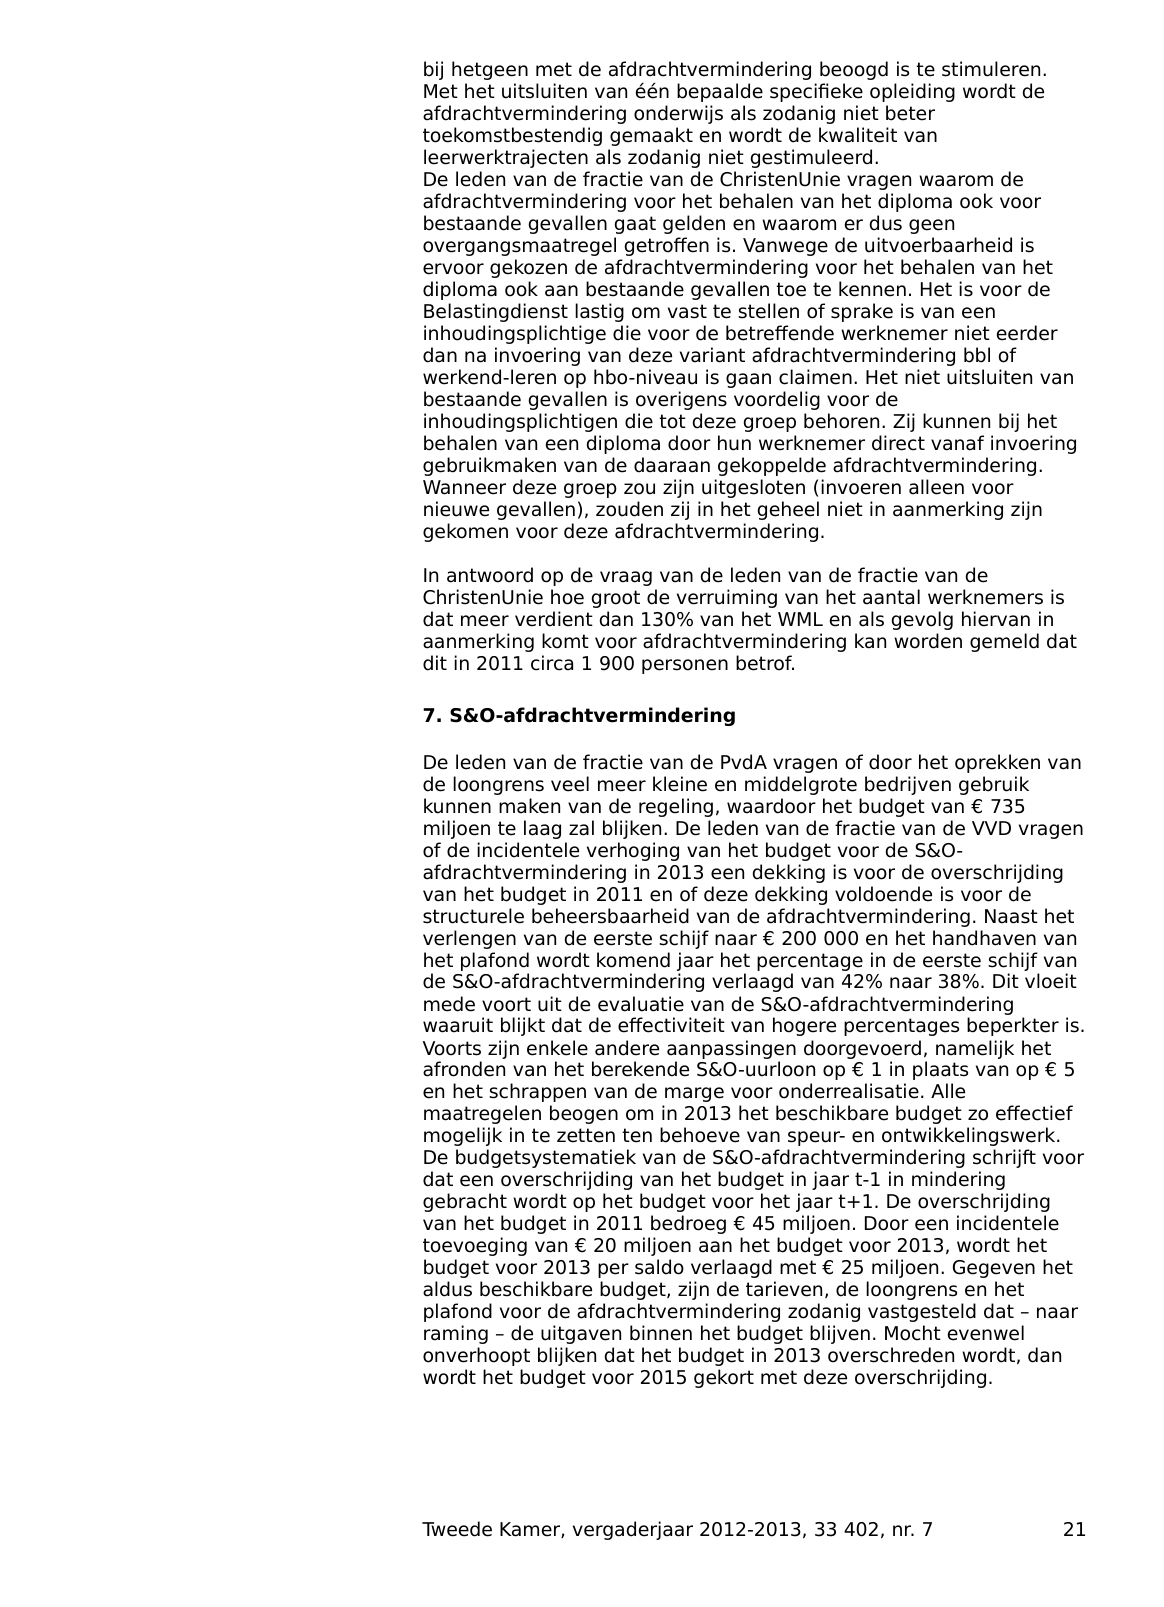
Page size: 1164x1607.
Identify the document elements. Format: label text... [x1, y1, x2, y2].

text bij hetgeen met de afdrachtvermindering beoogd is te stimuleren. Met het uitsluiten van één bepaalde specifieke opleiding wordt de afdrachtvermindering onderwijs als zodanig niet beter toekomstbestendig gemaakt en wordt de kwaliteit van leerwerktrajecten als zodanig niet gestimuleerd. [422, 59, 1087, 169]
text De leden van de fractie van de ChristenUnie vragen waarom de afdrachtvermindering voor het behalen van het diploma ook voor bestaande gevallen gaat gelden en waarom er dus geen overgangsmaatregel getroffen is. Vanwege de uitvoerbaarheid is ervoor gekozen de afdrachtvermindering voor het behalen van het diploma ook aan bestaande gevallen toe te kennen. Het is voor de Belastingdienst lastig om vast te stellen of sprake is van een inhoudingsplichtige die voor de betreffende werknemer niet eerder dan na invoering van deze variant afdrachtvermindering bbl of werkend-leren op hbo-niveau is gaan claimen. Het niet uitsluiten van bestaande gevallen is overigens voordelig voor de inhoudingsplichtigen die tot deze groep behoren. Zij kunnen bij het behalen van een diploma door hun werknemer direct vanaf invoering gebruikmaken van de daaraan gekoppelde afdrachtvermindering. Wanneer deze groep zou zijn uitgesloten (invoeren alleen voor nieuwe gevallen), zouden zij in het geheel niet in aanmerking zijn gekomen voor deze afdrachtvermindering. [422, 169, 1087, 543]
text De leden van de fractie van de PvdA vragen of door het oprekken van de loongrens veel meer kleine en middelgrote bedrijven gebruik kunnen maken van de regeling, waardoor het budget van € 735 miljoen te laag zal blijken. De leden van de fractie van de VVD vragen of de incidentele verhoging van het budget voor de S&O-afdrachtvermindering in 2013 een dekking is voor de overschrijding van het budget in 2011 en of deze dekking voldoende is voor de structurele beheersbaarheid van de afdrachtvermindering. Naast het verlengen van de eerste schijf naar € 200 000 en het handhaven van het plafond wordt komend jaar het percentage in de eerste schijf van de S&O-afdrachtvermindering verlaagd van 42% naar 38%. Dit vloeit mede voort uit de evaluatie van de S&O-afdrachtvermindering waaruit blijkt dat de effectiviteit van hogere percentages beperkter is. Voorts zijn enkele andere aanpassingen doorgevoerd, namelijk het afronden van het berekende S&O-uurloon op € 1 in plaats van op € 5 en het schrappen van de marge voor onderrealisatie. Alle maatregelen beogen om in 2013 het beschikbare budget zo effectief mogelijk in te zetten ten behoeve van speur- en ontwikkelingswerk. De budgetsystematiek van de S&O-afdrachtvermindering schrijft voor dat een overschrijding van het budget in jaar t-1 in mindering gebracht wordt op het budget voor het jaar t+1. De overschrijding van het budget in 2011 bedroeg € 45 miljoen. Door een incidentele toevoeging van € 20 miljoen aan het budget voor 2013, wordt het budget voor 2013 per saldo verlaagd met € 25 miljoen. Gegeven het aldus beschikbare budget, zijn de tarieven, de loongrens en het plafond voor de afdrachtvermindering zodanig vastgesteld dat – naar raming – de uitgaven binnen het budget blijven. Mocht evenwel onverhoopt blijken dat het budget in 2013 overschreden wordt, dan wordt het budget voor 2015 gekort met deze overschrijding. [422, 752, 1087, 1389]
subtitle 7. S&O-afdrachtvermindering [422, 705, 1087, 727]
text In antwoord op de vraag van de leden van de fractie van de ChristenUnie hoe groot de verruiming van het aantal werknemers is dat meer verdient dan 130% van het WML en als gevolg hiervan in aanmerking komt voor afdrachtvermindering kan worden gemeld dat dit in 2011 circa 1 900 personen betrof. [422, 565, 1087, 675]
